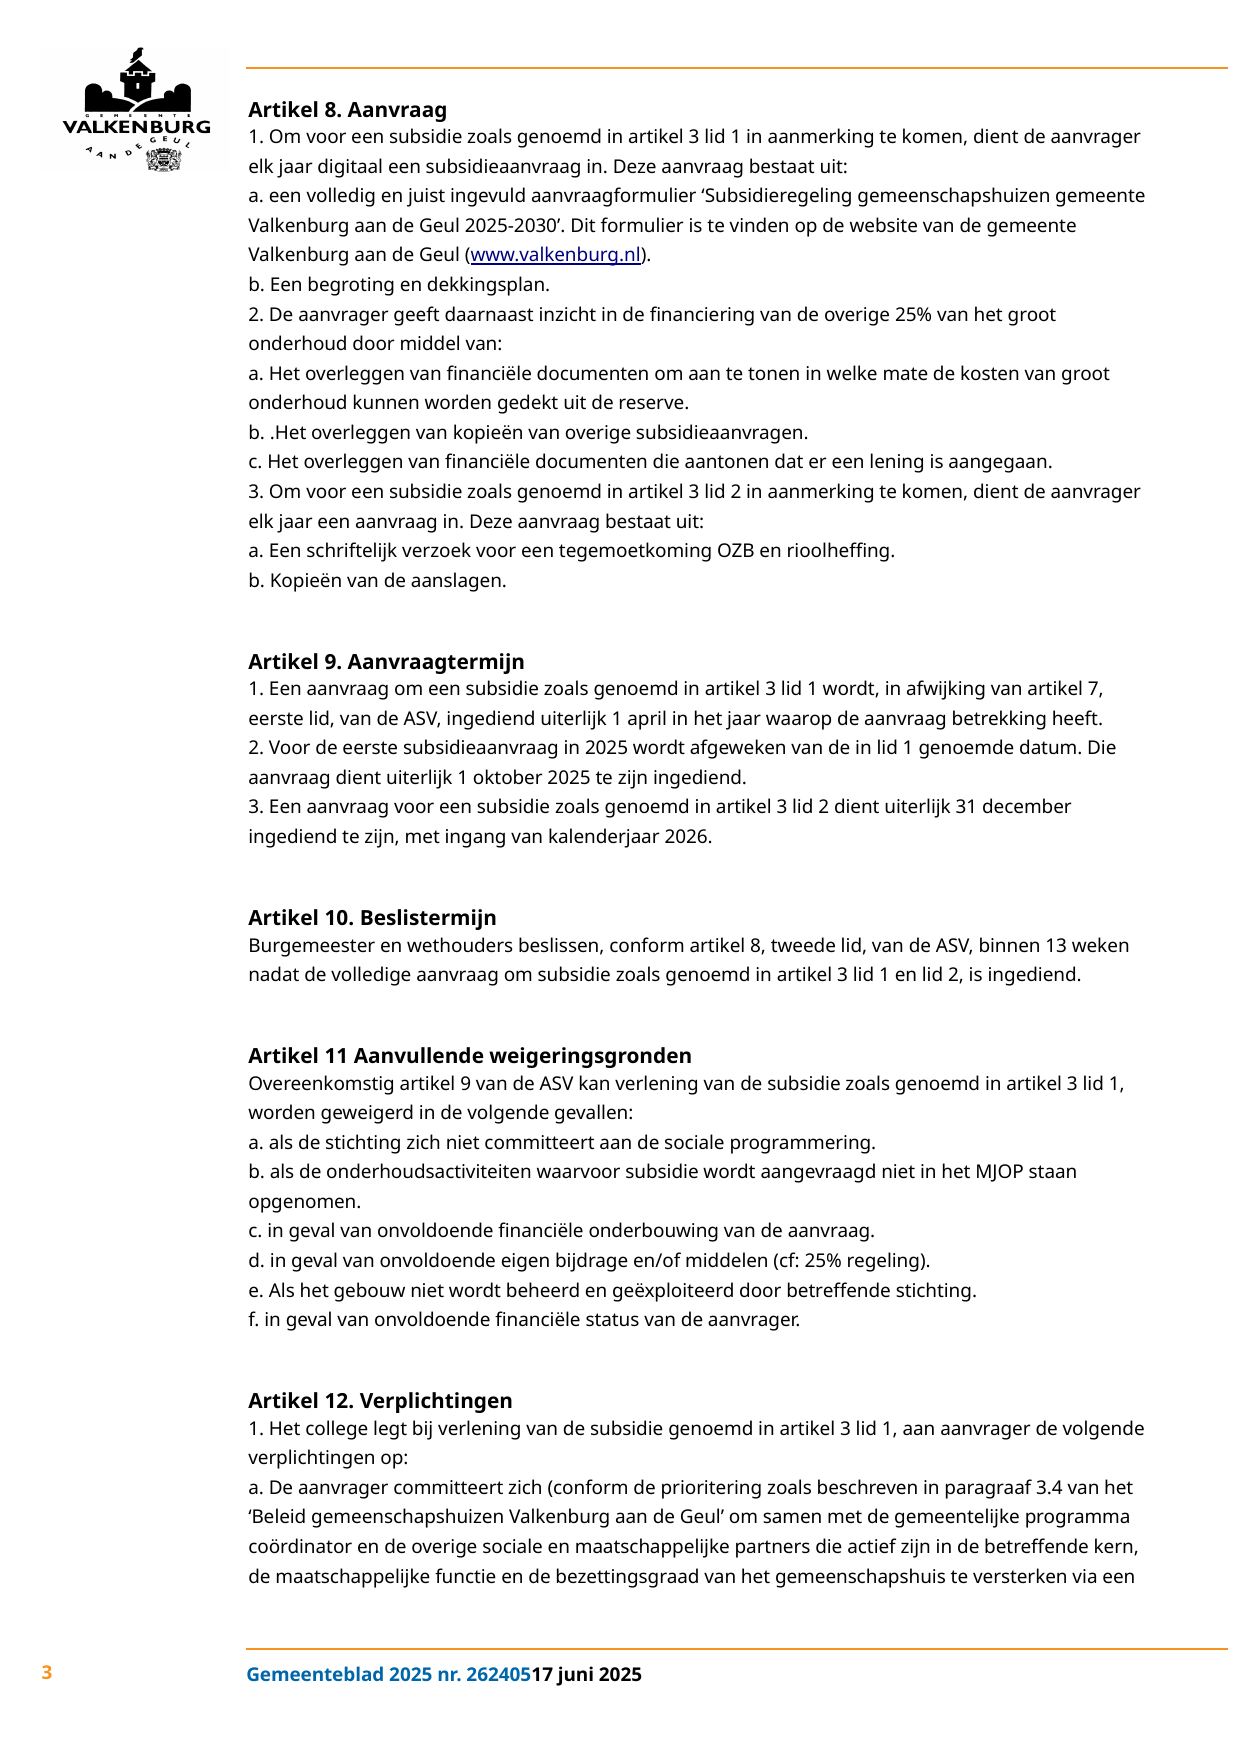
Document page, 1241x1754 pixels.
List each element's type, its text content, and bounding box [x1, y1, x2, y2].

text b. als de onderhoudsactiviteiten waarvoor subsidie wordt aangevraagd niet in het MJOP staan opgenomen. [248, 1158, 1152, 1214]
text 3. Om voor een subsidie zoals genoemd in artikel 3 lid 2 in aanmerking te komen, dient de aanvrager elk jaar een aanvraag in. Deze aanvraag bestaat uit: [248, 478, 1152, 533]
text d. in geval van onvoldoende eigen bijdrage en/of middelen (cf: 25% regeling). [248, 1247, 1152, 1273]
text c. Het overleggen van financiële documenten die aantonen dat er een lening is aangegaan. [248, 449, 1152, 474]
text 1. Om voor een subsidie zoals genoemd in artikel 3 lid 1 in aanmerking te komen, dient de aanvrager elk jaar digitaal een subsidieaanvraag in. Deze aanvraag bestaat uit: [248, 123, 1152, 178]
text a. De aanvrager committeert zich (conform de prioritering zoals beschreven in paragraaf 3.4 van het ‘Beleid gemeenschapshuizen Valkenburg aan de Geul’ om samen met de gemeentelijke programma coördinator en de overige sociale en maatschappelijke partners die actief zijn in de betreffende kern, de maatschappelijke functie en de bezettingsgraad van het gemeenschapshuis te versterken via een [248, 1474, 1152, 1588]
text b. Een begroting en dekkingsplan. [248, 271, 1152, 297]
text b. .Het overleggen van kopieën van overige subsidieaanvragen. [248, 419, 1152, 445]
picture [41, 47, 231, 172]
text e. Als het gebouw niet wordt beheerd en geëxploiteerd door betreffende stichting. [248, 1277, 1152, 1303]
text 1. Het college legt bij verlening van de subsidie genoemd in artikel 3 lid 1, aan aanvrager de volgende verplichtingen op: [248, 1415, 1152, 1470]
text Artikel 9. Aanvraagtermijn [248, 647, 1152, 675]
text Artikel 10. Beslistermijn [248, 903, 1152, 932]
text 2. Voor de eerste subsidieaanvraag in 2025 wordt afgeweken van de in lid 1 genoemde datum. Die aanvraag dient uiterlijk 1 oktober 2025 te zijn ingediend. [248, 734, 1152, 790]
text a. als de stichting zich niet committeert aan de sociale programmering. [248, 1129, 1152, 1155]
text 3. Een aanvraag voor een subsidie zoals genoemd in artikel 3 lid 2 dient uiterlijk 31 december ingediend te zijn, met ingang van kalenderjaar 2026. [248, 794, 1152, 849]
text a. een volledig en juist ingevuld aanvraagformulier ‘Subsidieregeling gemeenschapshuizen gemeente Valkenburg aan de Geul 2025-2030’. Dit formulier is te vinden op de website van de gemeente Valkenburg aan de Geul (www.valkenburg.nl). [248, 182, 1152, 267]
text Artikel 8. Aanvraag [248, 95, 1152, 123]
text a. Het overleggen van financiële documenten om aan te tonen in welke mate de kosten van groot onderhoud kunnen worden gedekt uit de reserve. [248, 360, 1152, 415]
text Overeenkomstig artikel 9 van de ASV kan verlening van de subsidie zoals genoemd in artikel 3 lid 1, worden geweigerd in de volgende gevallen: [248, 1070, 1152, 1125]
text a. Een schriftelijk verzoek voor een tegemoetkoming OZB en rioolheffing. [248, 537, 1152, 563]
text f. in geval van onvoldoende financiële status van de aanvrager. [248, 1306, 1152, 1332]
text b. Kopieën van de aanslagen. [248, 567, 1152, 593]
text 1. Een aanvraag om een subsidie zoals genoemd in artikel 3 lid 1 wordt, in afwijking van artikel 7, eerste lid, van de ASV, ingediend uiterlijk 1 april in het jaar waarop de aanvraag betrekking heeft. [248, 675, 1152, 731]
text Artikel 12. Verplichtingen [248, 1386, 1152, 1415]
text Artikel 11 Aanvullende weigeringsgronden [248, 1041, 1152, 1070]
text c. in geval van onvoldoende financiële onderbouwing van de aanvraag. [248, 1218, 1152, 1243]
text 2. De aanvrager geeft daarnaast inzicht in de financiering van de overige 25% van het groot onderhoud door middel van: [248, 301, 1152, 356]
text Burgemeester en wethouders beslissen, conform artikel 8, tweede lid, van de ASV, binnen 13 weken nadat de volledige aanvraag om subsidie zoals genoemd in artikel 3 lid 1 en lid 2, is ingediend. [248, 932, 1152, 987]
